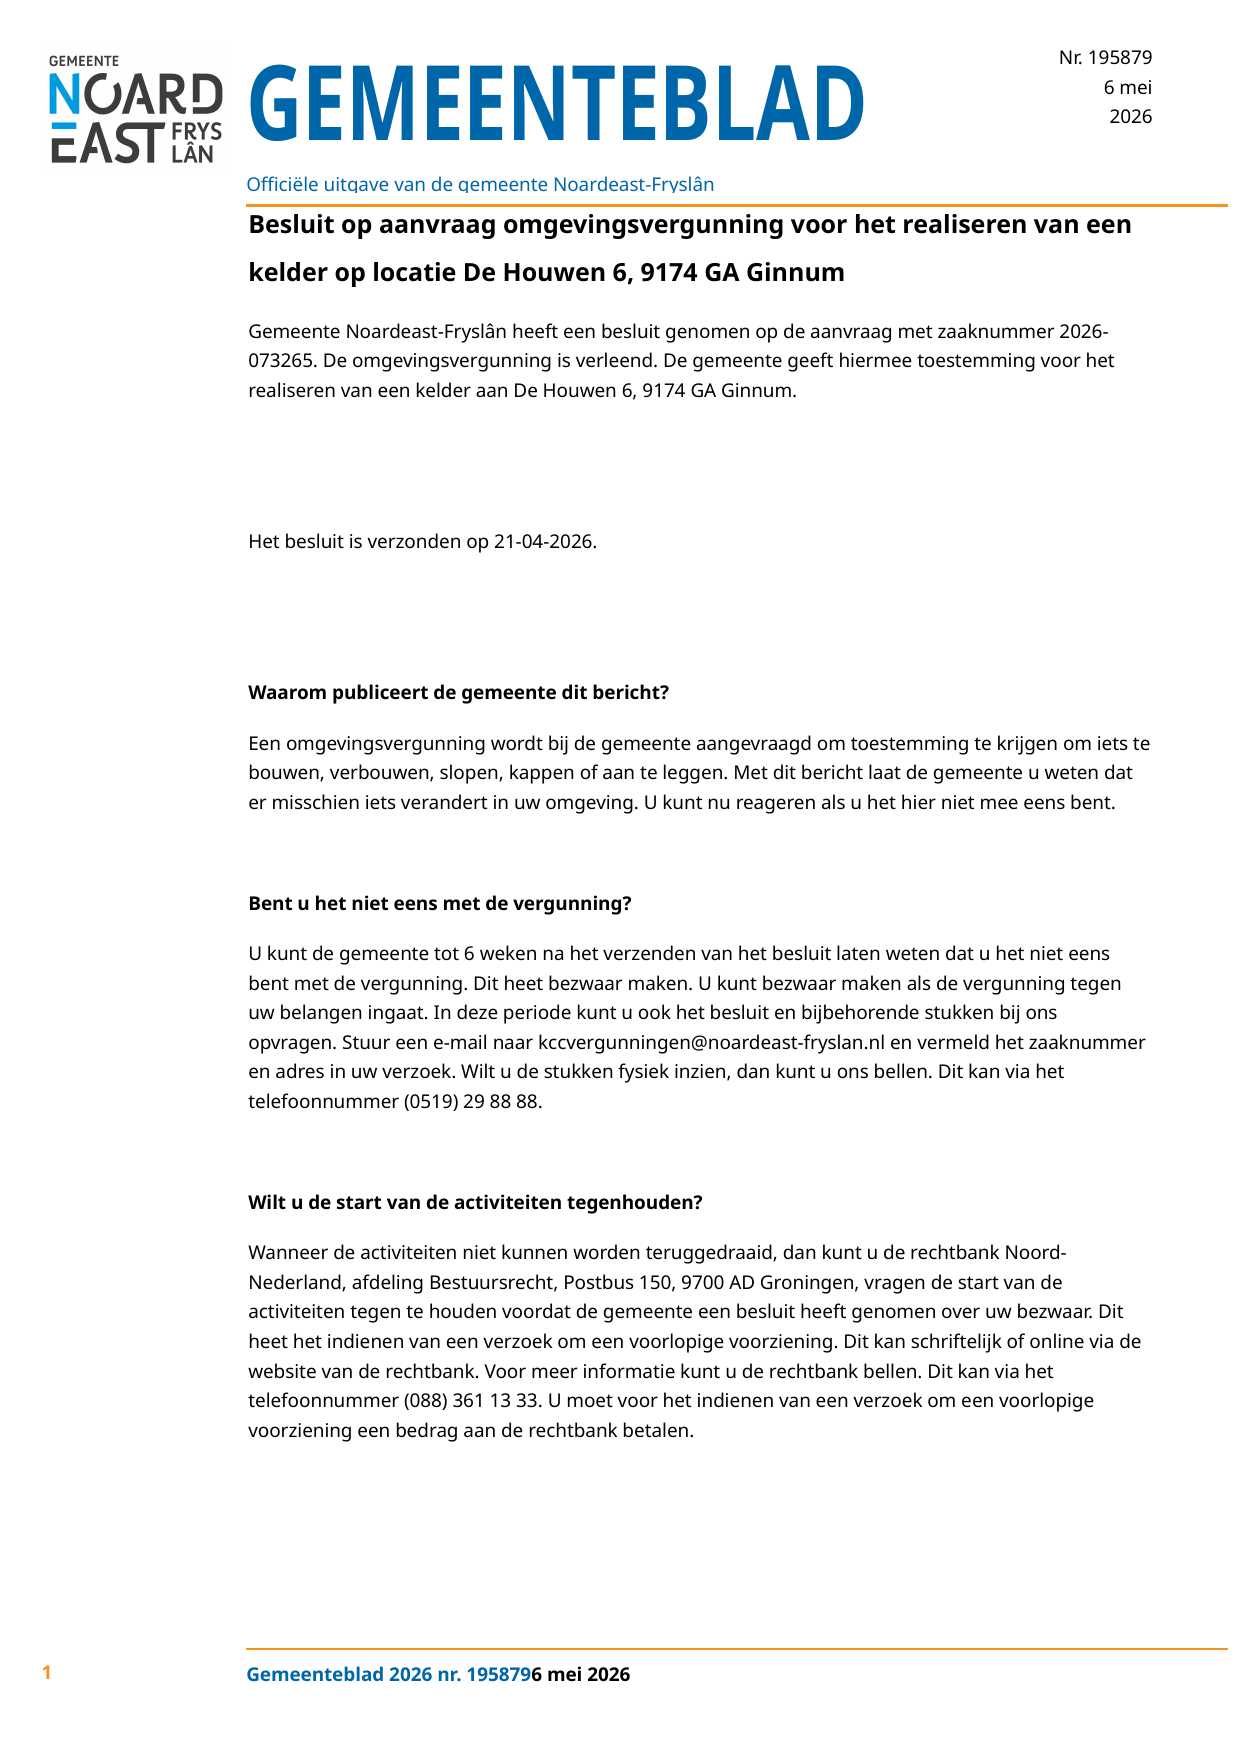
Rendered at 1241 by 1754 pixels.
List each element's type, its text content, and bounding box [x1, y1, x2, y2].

text Gemeente Noardeast-Fryslân heeft een besluit genomen op de aanvraag met zaaknummer 2026-073265. De omgevingsvergunning is verleend. De gemeente geeft hiermee toestemming voor het realiseren van een kelder aan De Houwen 6, 9174 GA Ginnum. [248, 318, 1152, 403]
text Een omgevingsvergunning wordt bij de gemeente aangevraagd om toestemming te krijgen om iets te bouwen, verbouwen, slopen, kappen of aan te leggen. Met dit bericht laat de gemeente u weten dat er misschien iets verandert in uw omgeving. U kunt nu reageren als u het hier niet mee eens bent. [248, 730, 1152, 815]
text Het besluit is verzonden op 21-04-2026. [248, 528, 1152, 554]
text U kunt de gemeente tot 6 weken na het verzenden van het besluit laten weten dat u het niet eens bent met de vergunning. Dit heet bezwaar maken. U kunt bezwaar maken als de vergunning tegen uw belangen ingaat. In deze periode kunt u ook het besluit en bijbehorende stukken bij ons opvragen. Stuur een e-mail naar kccvergunningen@noardeast-fryslan.nl en vermeld het zaaknummer en adres in uw verzoek. Wilt u de stukken fysiek inzien, dan kunt u ons bellen. Dit kan via het telefoonnummer (0519) 29 88 88. [248, 940, 1152, 1114]
text Waarom publiceert de gemeente dit bericht? [248, 679, 1152, 705]
text Bent u het niet eens met de vergunning? [248, 890, 1152, 916]
text Besluit op aanvraag omgevingsvergunning voor het realiseren van een kelder op locatie De Houwen 6, 9174 GA Ginnum [248, 207, 1152, 288]
picture [41, 47, 231, 172]
text Wanneer de activiteiten niet kunnen worden teruggedraaid, dan kunt u de rechtbank Noord-Nederland, afdeling Bestuursrecht, Postbus 150, 9700 AD Groningen, vragen de start van de activiteiten tegen te houden voordat de gemeente een besluit heeft genomen over uw bezwaar. Dit heet het indienen van een verzoek om een voorlopige voorziening. Dit kan schriftelijk of online via de website van de rechtbank. Voor meer informatie kunt u de rechtbank bellen. Dit kan via het telefoonnummer (088) 361 13 33. U moet voor het indienen van een verzoek om een voorlopige voorziening een bedrag aan de rechtbank betalen. [248, 1239, 1152, 1443]
text Wilt u de start van de activiteiten tegenhouden? [248, 1189, 1152, 1215]
